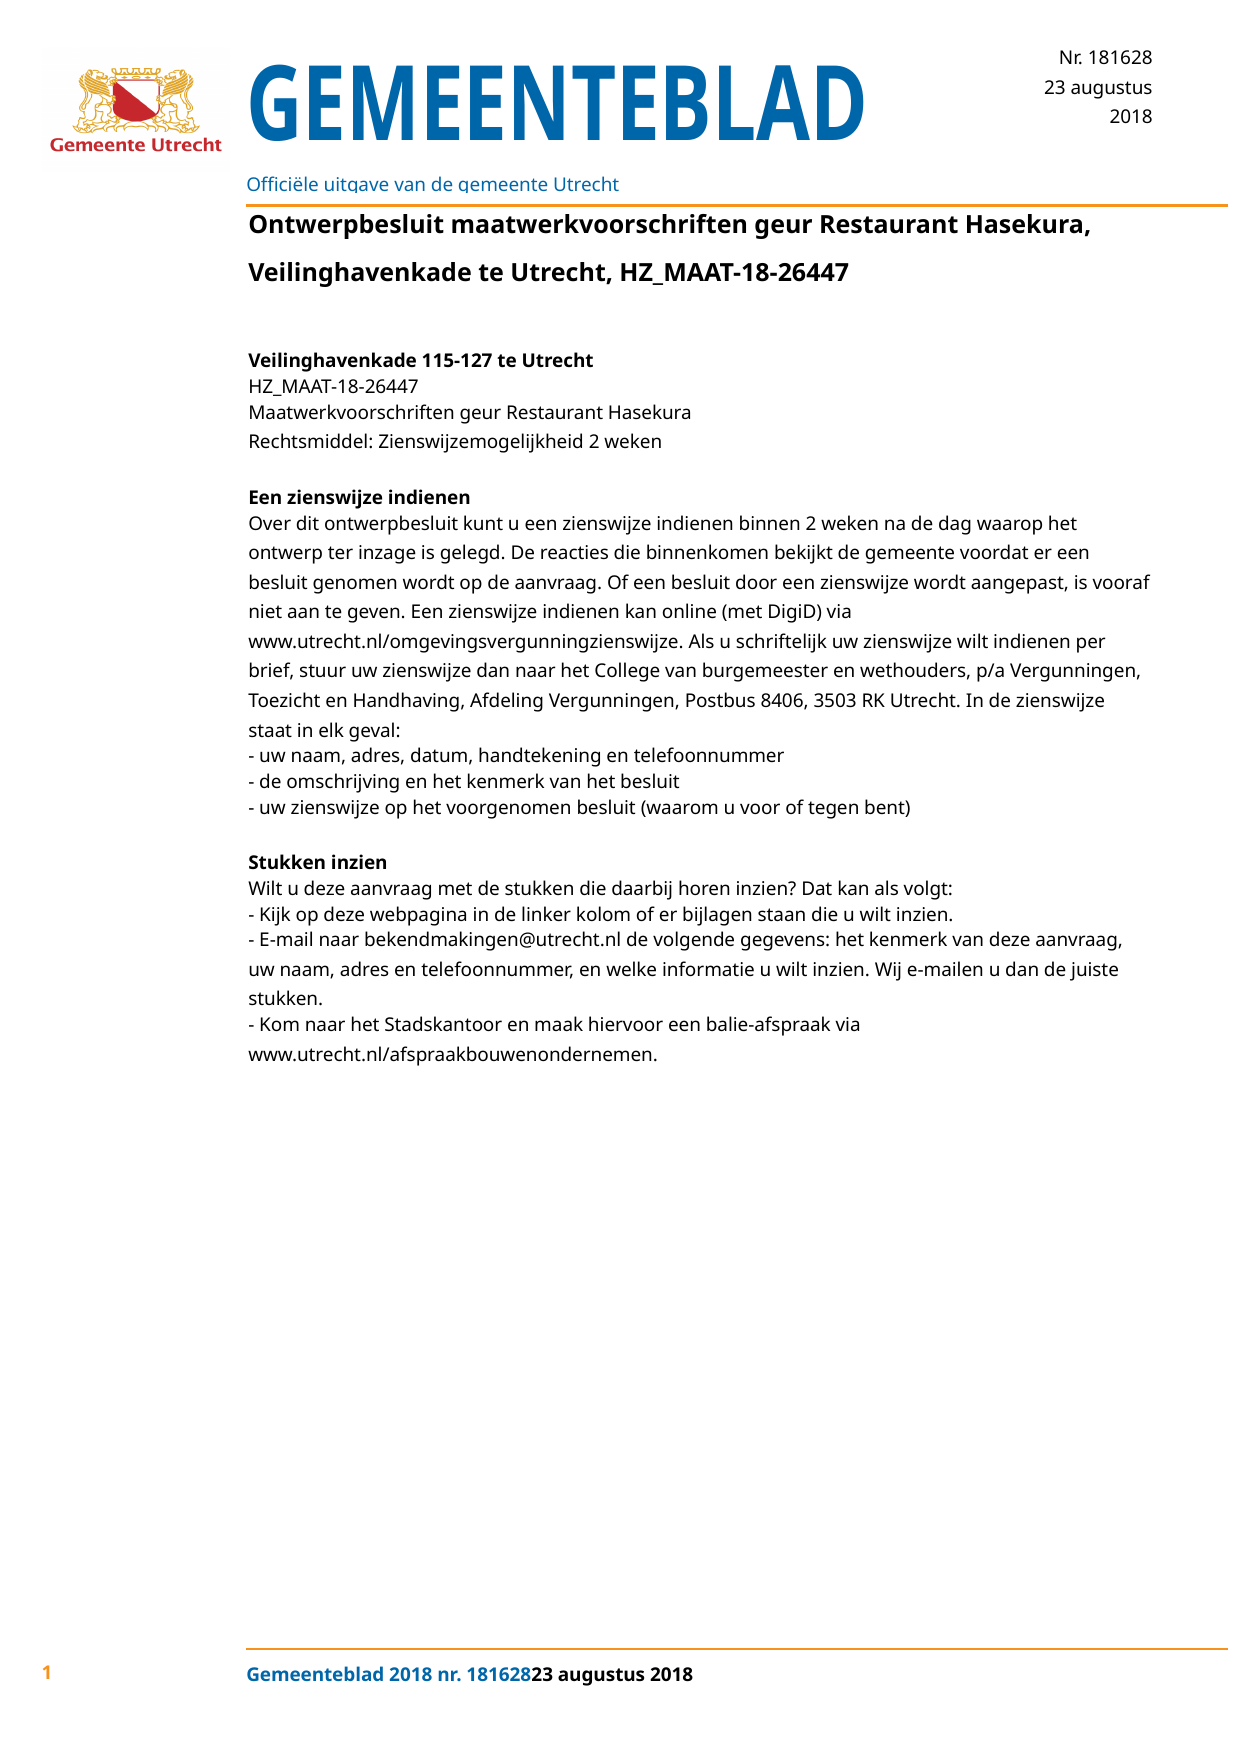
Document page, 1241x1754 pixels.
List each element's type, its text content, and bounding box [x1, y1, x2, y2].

table_cell - de omschrijving en het kenmerk van het besluit [248, 768, 1152, 794]
table_cell - uw zienswijze op het voorgenomen besluit (waarom u voor of tegen bent) [248, 794, 1152, 849]
table_cell - E-mail naar bekendmakingen@utrecht.nl de volgende gegevens: het kenmerk van deze aanvraag, uw naam, adres en telefoonnummer, en welke informatie u wilt inzien. Wij e-mailen u dan de juiste stukken. [248, 926, 1152, 1011]
table_cell Over dit ontwerpbesluit kunt u een zienswijze indienen binnen 2 weken na de dag waarop het ontwerp ter inzage is gelegd. De reacties die binnenkomen bekijkt de gemeente voordat er een besluit genomen wordt op de aanvraag. Of een besluit door een zienswijze wordt aangepast, is vooraf niet aan te geven. Een zienswijze indienen kan online (met DigiD) via www.utrecht.nl/omgevingsvergunningzienswijze. Als u schriftelijk uw zienswijze wilt indienen per brief, stuur uw zienswijze dan naar het College van burgemeester en wethouders, p/a Vergunningen, Toezicht en Handhaving, Afdeling Vergunningen, Postbus 8406, 3503 RK Utrecht. In de zienswijze staat in elk geval: [248, 510, 1152, 742]
table_cell Maatwerkvoorschriften geur Restaurant Hasekura Rechtsmiddel: Zienswijzemogelijkheid 2 weken [248, 399, 1152, 484]
table_cell Wilt u deze aanvraag met de stukken die daarbij horen inzien? Dat kan als volgt: [248, 875, 1152, 901]
table_cell Stukken inzien [248, 849, 1152, 875]
picture [41, 47, 231, 172]
table_cell HZ_MAAT-18-26447 [248, 373, 1152, 399]
table_cell Een zienswijze indienen [248, 484, 1152, 510]
table_cell - uw naam, adres, datum, handtekening en telefoonnummer [248, 743, 1152, 768]
text Ontwerpbesluit maatwerkvoorschriften geur Restaurant Hasekura, Veilinghavenkade te Utrecht, HZ_MAAT-18-26447 [248, 207, 1152, 288]
table_header Veilinghavenkade 115-127 te Utrecht [248, 348, 1152, 373]
table_cell - Kijk op deze webpagina in de linker kolom of er bijlagen staan die u wilt inzien. [248, 901, 1152, 926]
table_cell - Kom naar het Stadskantoor en maak hiervoor een balie-afspraak via www.utrecht.nl/afspraakbouwenondernemen. [248, 1011, 1152, 1067]
